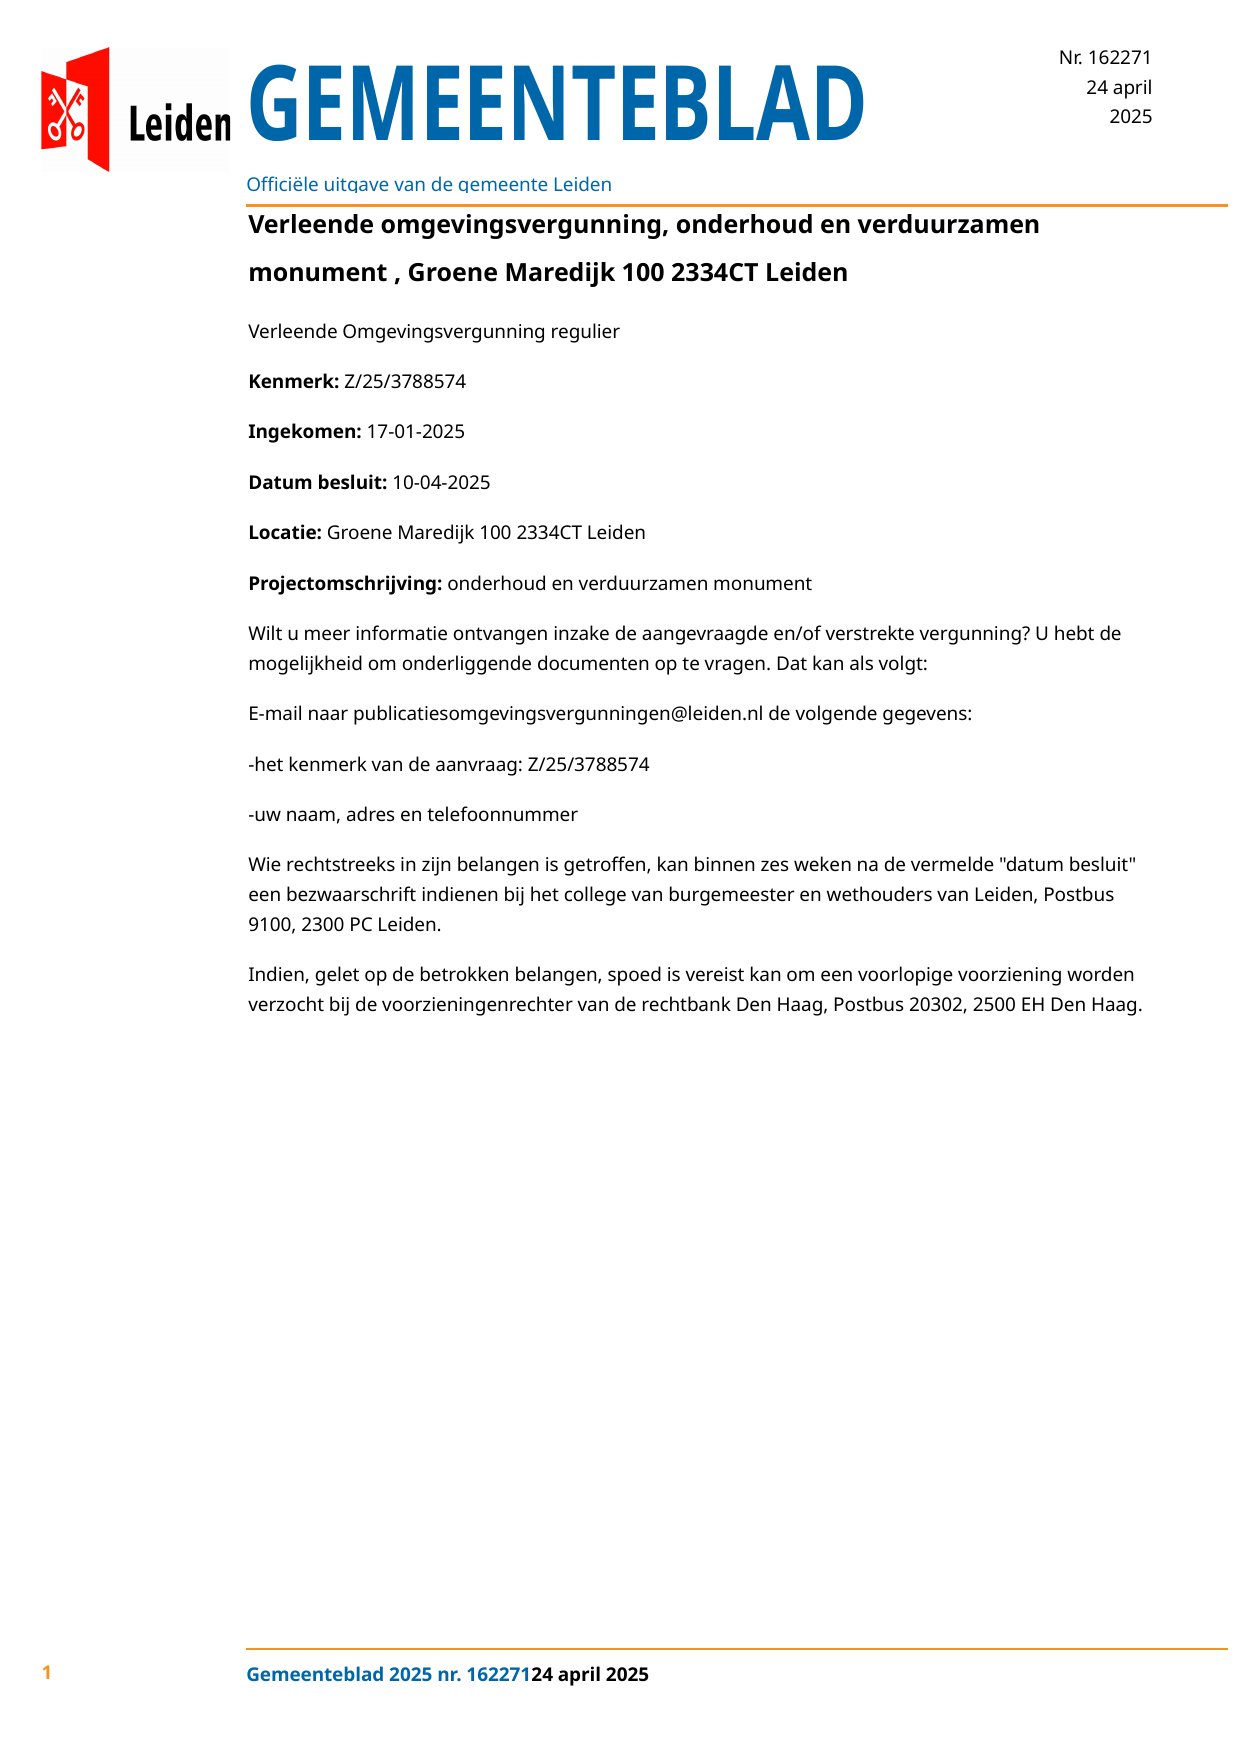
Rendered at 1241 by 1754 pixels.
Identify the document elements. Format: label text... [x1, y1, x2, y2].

text Verleende omgevingsvergunning, onderhoud en verduurzamen monument , Groene Maredijk 100 2334CT Leiden [248, 207, 1152, 288]
text Wie rechtstreeks in zijn belangen is getroffen, kan binnen zes weken na de vermelde "datum besluit" een bezwaarschrift indienen bij het college van burgemeester en wethouders van Leiden, Postbus 9100, 2300 PC Leiden. [248, 852, 1152, 937]
text Verleende Omgevingsvergunning regulier [248, 318, 1152, 344]
text Ingekomen: 17-01-2025 [248, 419, 1152, 444]
picture [41, 47, 231, 172]
text Indien, gelet op de betrokken belangen, spoed is vereist kan om een voorlopige voorziening worden verzocht bij de voorzieningenrechter van de rechtbank Den Haag, Postbus 20302, 2500 EH Den Haag. [248, 961, 1152, 1017]
text -uw naam, adres en telefoonnummer [248, 801, 1152, 827]
text E-mail naar publicatiesomgevingsvergunningen@leiden.nl de volgende gegevens: [248, 700, 1152, 726]
text Kenmerk: Z/25/3788574 [248, 368, 1152, 394]
text Locatie: Groene Maredijk 100 2334CT Leiden [248, 519, 1152, 545]
text -het kenmerk van de aanvraag: Z/25/3788574 [248, 751, 1152, 777]
text Datum besluit: 10-04-2025 [248, 469, 1152, 495]
text Wilt u meer informatie ontvangen inzake de aangevraagde en/of verstrekte vergunning? U hebt de mogelijkheid om onderliggende documenten op te vragen. Dat kan als volgt: [248, 620, 1152, 676]
text Projectomschrijving: onderhoud en verduurzamen monument [248, 570, 1152, 596]
